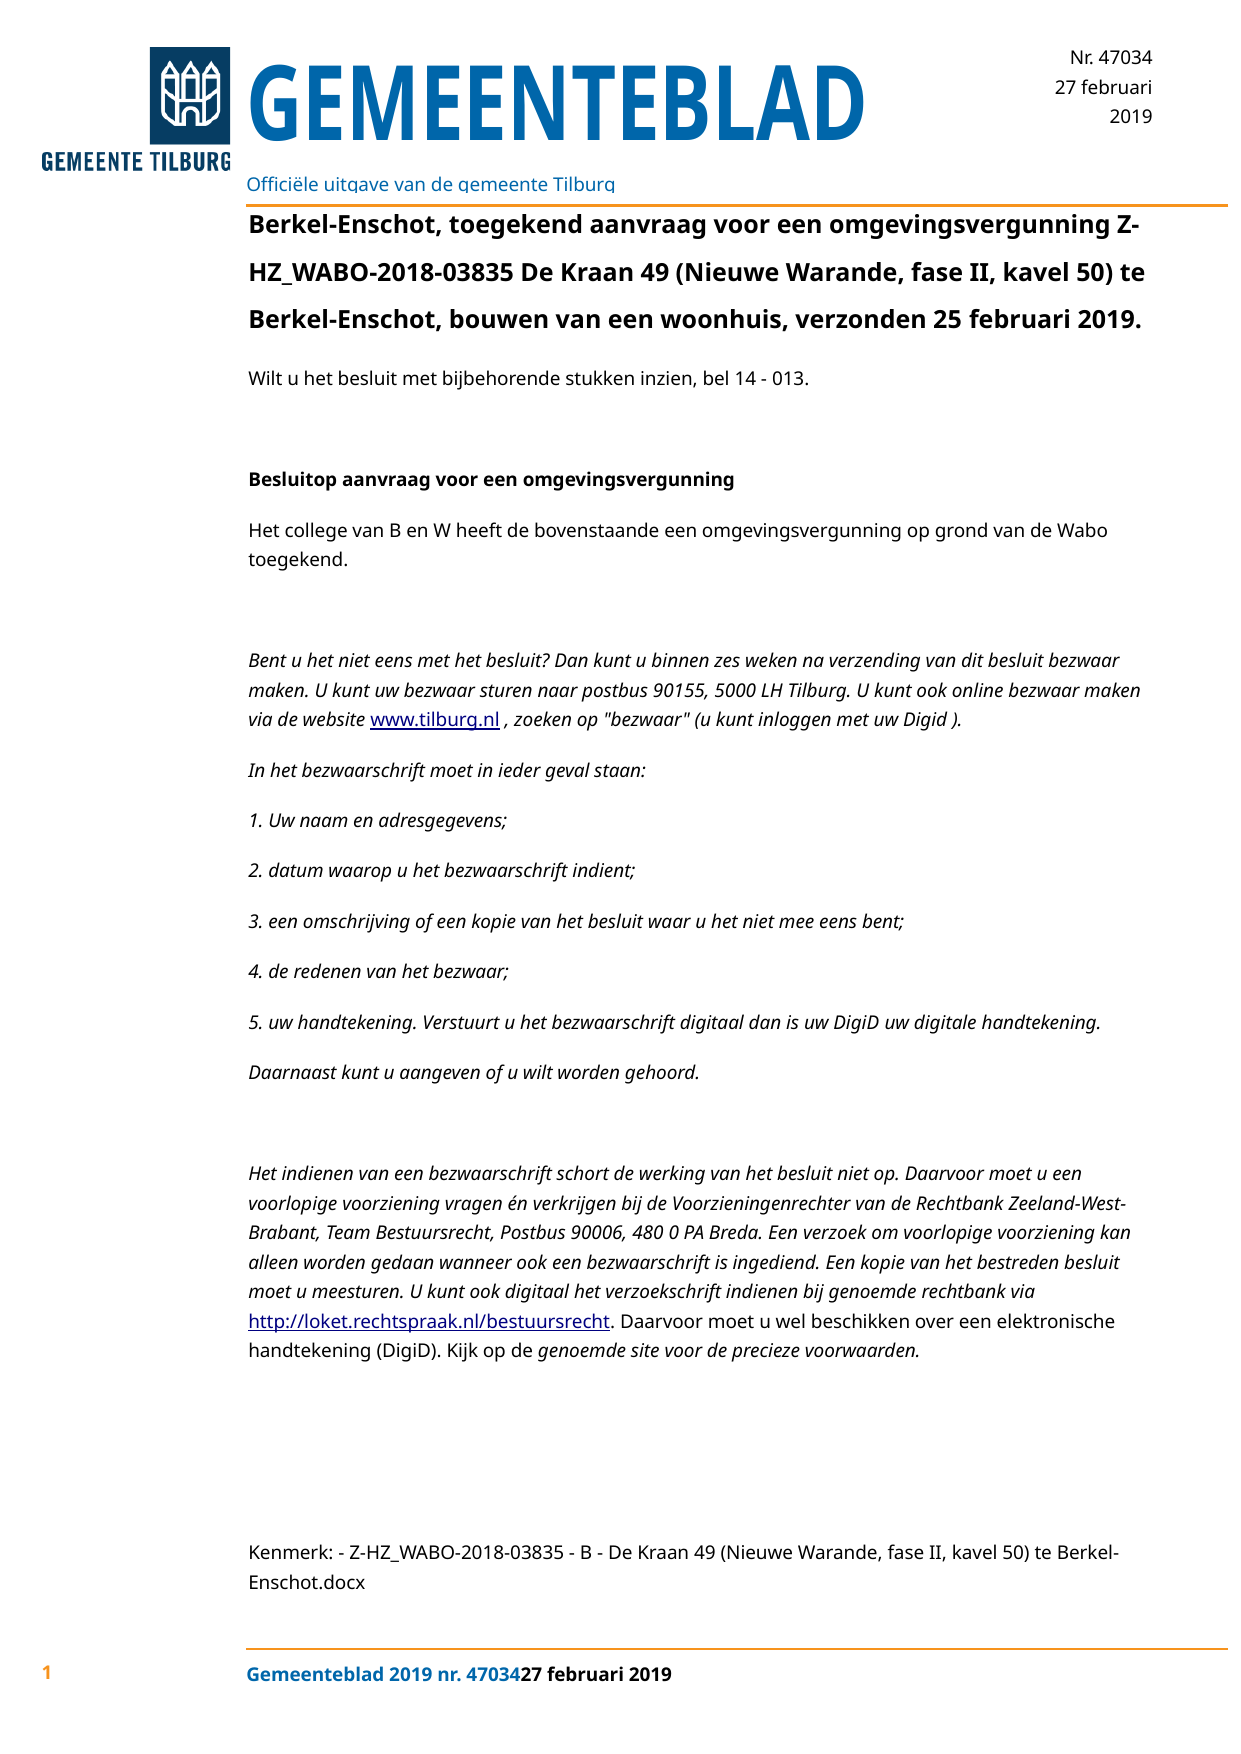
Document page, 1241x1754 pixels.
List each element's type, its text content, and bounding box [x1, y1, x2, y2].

text Berkel-Enschot, toegekend aanvraag voor een omgevingsvergunning Z-HZ_WABO-2018-03835 De Kraan 49 (Nieuwe Warande, fase II, kavel 50) te Berkel-Enschot, bouwen van een woonhuis, verzonden 25 februari 2019. [248, 207, 1152, 336]
text Wilt u het besluit met bijbehorende stukken inzien, bel 14 - 013. [248, 366, 1152, 391]
text 1. Uw naam en adresgegevens; [248, 807, 1152, 833]
text Bent u het niet eens met het besluit? Dan kunt u binnen zes weken na verzending van dit besluit bezwaar maken. U kunt uw bezwaar sturen naar postbus 90155, 5000 LH Tilburg. U kunt ook online bezwaar maken via de website www.tilburg.nl , zoeken op "bezwaar" (u kunt inloggen met uw Digid ). [248, 647, 1152, 732]
text Het indienen van een bezwaarschrift schort de werking van het besluit niet op. Daarvoor moet u een voorlopige voorziening vragen én verkrijgen bij de Voorzieningenrechter van de Rechtbank Zeeland-West-Brabant, Team Bestuursrecht, Postbus 90006, 480 0 PA Breda. Een verzoek om voorlopige voorziening kan alleen worden gedaan wanneer ook een bezwaarschrift is ingediend. Een kopie van het bestreden besluit moet u meesturen. U kunt ook digitaal het verzoekschrift indienen bij genoemde rechtbank via http://loket.rechtspraak.nl/bestuursrecht. Daarvoor moet u wel beschikken over een elektronische handtekening (DigiD). Kijk op de genoemde site voor de precieze voorwaarden. [248, 1160, 1152, 1363]
text Daarnaast kunt u aangeven of u wilt worden gehoord. [248, 1059, 1152, 1085]
picture [41, 47, 231, 172]
text 5. uw handtekening. Verstuurt u het bezwaarschrift digitaal dan is uw DigiD uw digitale handtekening. [248, 1009, 1152, 1034]
text 4. de redenen van het bezwaar; [248, 958, 1152, 984]
text Besluitop aanvraag voor een omgevingsvergunning [248, 466, 1152, 492]
text 3. een omschrijving of een kopie van het besluit waar u het niet mee eens bent; [248, 908, 1152, 934]
text 2. datum waarop u het bezwaarschrift indient; [248, 858, 1152, 883]
text Het college van B en W heeft de bovenstaande een omgevingsvergunning op grond van de Wabo toegekend. [248, 517, 1152, 572]
text Kenmerk: - Z-HZ_WABO-2018-03835 - B - De Kraan 49 (Nieuwe Warande, fase II, kavel 50) te Berkel-Enschot.docx [248, 1539, 1152, 1594]
text In het bezwaarschrift moet in ieder geval staan: [248, 757, 1152, 782]
